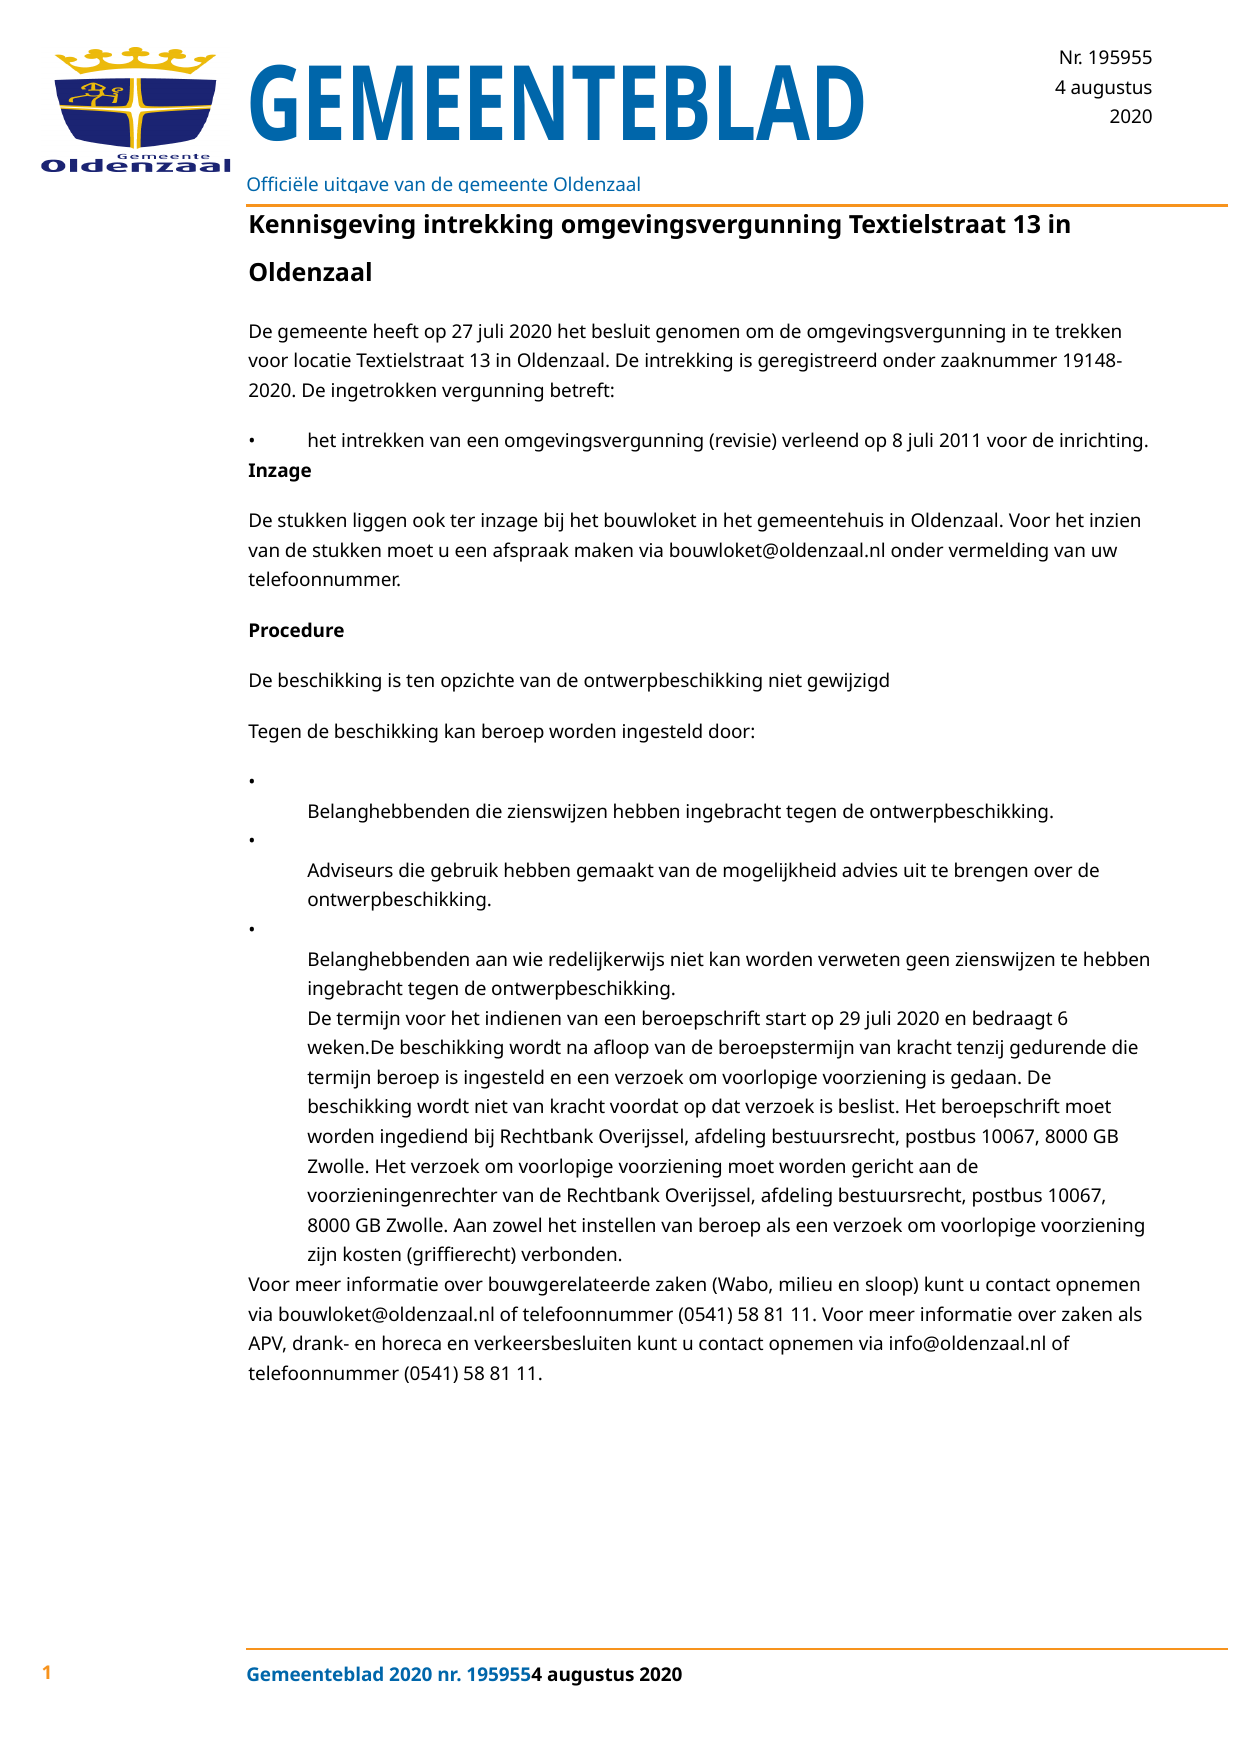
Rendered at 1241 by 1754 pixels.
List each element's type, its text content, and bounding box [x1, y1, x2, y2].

text Tegen de beschikking kan beroep worden ingesteld door: [248, 718, 1152, 744]
text Procedure [248, 617, 1152, 643]
list het intrekken van een omgevingsvergunning (revisie) verleend op 8 juli 2011 voor de inrichting. [248, 427, 1152, 453]
text De stukken liggen ook ter inzage bij het bouwloket in het gemeentehuis in Oldenzaal. Voor het inzien van de stukken moet u een afspraak maken via bouwloket@oldenzaal.nl onder vermelding van uw telefoonnummer. [248, 507, 1152, 592]
list Belanghebbenden aan wie redelijkerwijs niet kan worden verweten geen zienswijzen te hebben ingebracht tegen de ontwerpbeschikking. [248, 946, 1152, 1001]
text De gemeente heeft op 27 juli 2020 het besluit genomen om de omgevingsvergunning in te trekken voor locatie Textielstraat 13 in Oldenzaal. De intrekking is geregistreerd onder zaaknummer 19148-2020. De ingetrokken vergunning betreft: [248, 318, 1152, 403]
text Inzage [248, 457, 1152, 483]
text De beschikking is ten opzichte van de ontwerpbeschikking niet gewijzigd [248, 667, 1152, 693]
list De termijn voor het indienen van een beroepschrift start op 29 juli 2020 en bedraagt 6 weken.De beschikking wordt na afloop van de beroepstermijn van kracht tenzij gedurende die termijn beroep is ingesteld en een verzoek om voorlopige voorziening is gedaan. De beschikking wordt niet van kracht voordat op dat verzoek is beslist. Het beroepschrift moet worden ingediend bij Rechtbank Overijssel, afdeling bestuursrecht, postbus 10067, 8000 GB Zwolle. Het verzoek om voorlopige voorziening moet worden gericht aan de voorzieningenrechter van de Rechtbank Overijssel, afdeling bestuursrecht, postbus 10067, 8000 GB Zwolle. Aan zowel het instellen van beroep als een verzoek om voorlopige voorziening zijn kosten (griffierecht) verbonden. [248, 1005, 1152, 1267]
text Kennisgeving intrekking omgevingsvergunning Textielstraat 13 in Oldenzaal [248, 207, 1152, 288]
picture [41, 47, 231, 172]
text Voor meer informatie over bouwgerelateerde zaken (Wabo, milieu en sloop) kunt u contact opnemen via bouwloket@oldenzaal.nl of telefoonnummer (0541) 58 81 11. Voor meer informatie over zaken als APV, drank- en horeca en verkeersbesluiten kunt u contact opnemen via info@oldenzaal.nl of telefoonnummer (0541) 58 81 11. [248, 1271, 1152, 1386]
list Belanghebbenden die zienswijzen hebben ingebracht tegen de ontwerpbeschikking. [248, 798, 1152, 824]
list Adviseurs die gebruik hebben gemaakt van de mogelijkheid advies uit te brengen over de ontwerpbeschikking. [248, 857, 1152, 912]
